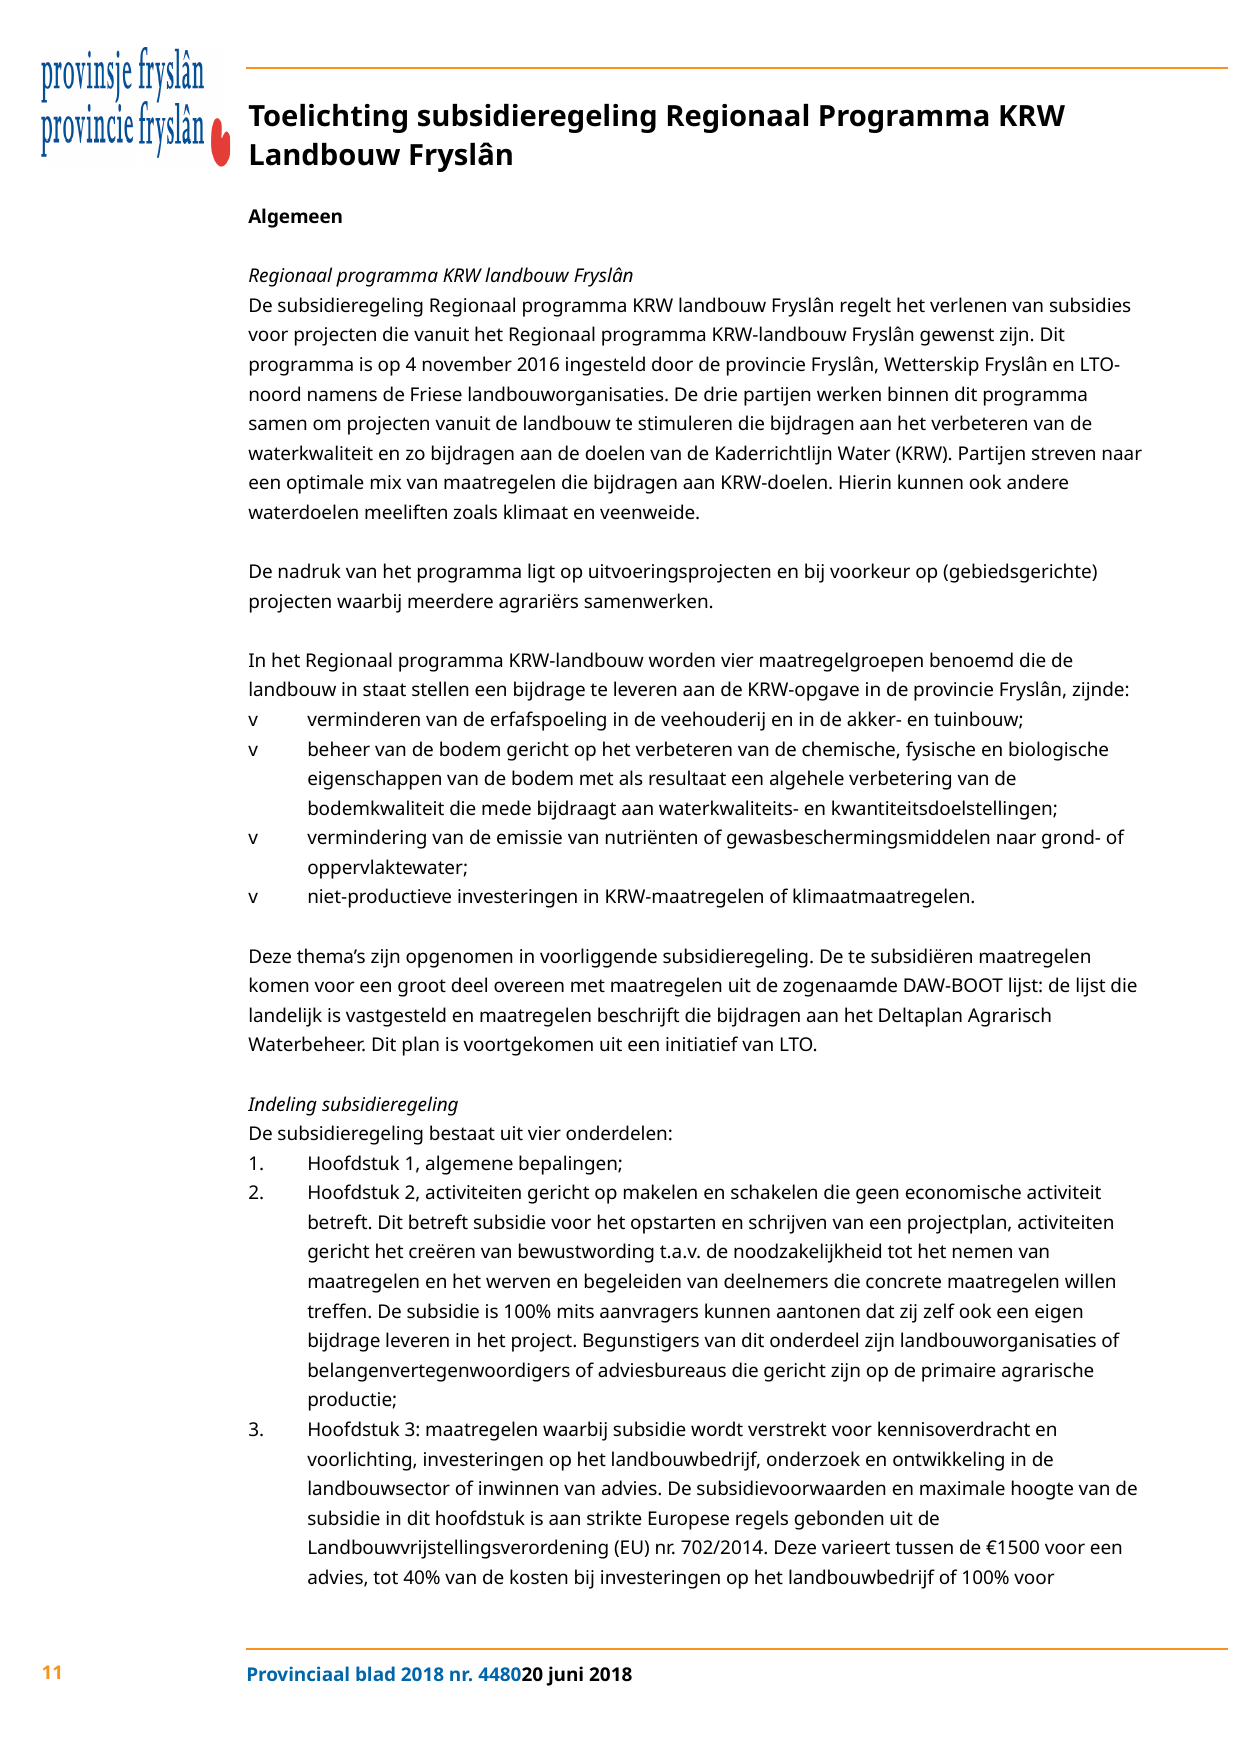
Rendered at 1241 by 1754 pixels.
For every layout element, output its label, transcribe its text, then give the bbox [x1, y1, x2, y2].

list niet-productieve investeringen in KRW-maatregelen of klimaatmaatregelen. [248, 884, 1152, 909]
list verminderen van de erfafspoeling in de veehouderij en in de akker- en tuinbouw; [248, 706, 1152, 732]
text Algemeen [248, 203, 1152, 229]
text In het Regionaal programma KRW-landbouw worden vier maatregelgroepen benoemd die de landbouw in staat stellen een bijdrage te leveren aan de KRW-opgave in de provincie Fryslân, zijnde: [248, 647, 1152, 702]
text Toelichting subsidieregeling Regionaal Programma KRW Landbouw Fryslân [248, 95, 1152, 174]
list vermindering van de emissie van nutriënten of gewasbeschermingsmiddelen naar grond- of oppervlaktewater; [248, 824, 1152, 880]
list Hoofdstuk 3: maatregelen waarbij subsidie wordt verstrekt voor kennisoverdracht en voorlichting, investeringen op het landbouwbedrijf, onderzoek en ontwikkeling in de landbouwsector of inwinnen van advies. De subsidievoorwaarden en maximale hoogte van de subsidie in dit hoofdstuk is aan strikte Europese regels gebonden uit de Landbouwvrijstellingsverordening (EU) nr. 702/2014. Deze varieert tussen de €1500 voor een advies, tot 40% van de kosten bij investeringen op het landbouwbedrijf of 100% voor [248, 1416, 1152, 1590]
list beheer van de bodem gericht op het verbeteren van de chemische, fysische en biologische eigenschappen van de bodem met als resultaat een algehele verbetering van de bodemkwaliteit die mede bijdraagt aan waterkwaliteits- en kwantiteitsdoelstellingen; [248, 736, 1152, 821]
text Indeling subsidieregeling [248, 1091, 1152, 1117]
list Hoofdstuk 1, algemene bepalingen; [248, 1150, 1152, 1176]
text De nadruk van het programma ligt op uitvoeringsprojecten en bij voorkeur op (gebiedsgerichte) projecten waarbij meerdere agrariërs samenwerken. [248, 558, 1152, 614]
picture [41, 47, 231, 172]
list Hoofdstuk 2, activiteiten gericht op makelen en schakelen die geen economische activiteit betreft. Dit betreft subsidie voor het opstarten en schrijven van een projectplan, activiteiten gericht het creëren van bewustwording t.a.v. de noodzakelijkheid tot het nemen van maatregelen en het werven en begeleiden van deelnemers die concrete maatregelen willen treffen. De subsidie is 100% mits aanvragers kunnen aantonen dat zij zelf ook een eigen bijdrage leveren in het project. Begunstigers van dit onderdeel zijn landbouworganisaties of belangenvertegenwoordigers of adviesbureaus die gericht zijn op de primaire agrarische productie; [248, 1179, 1152, 1412]
text Deze thema’s zijn opgenomen in voorliggende subsidieregeling. De te subsidiëren maatregelen komen voor een groot deel overeen met maatregelen uit de zogenaamde DAW-BOOT lijst: de lijst die landelijk is vastgesteld en maatregelen beschrijft die bijdragen aan het Deltaplan Agrarisch Waterbeheer. Dit plan is voortgekomen uit een initiatief van LTO. [248, 943, 1152, 1057]
text De subsidieregeling Regionaal programma KRW landbouw Fryslân regelt het verlenen van subsidies voor projecten die vanuit het Regionaal programma KRW-landbouw Fryslân gewenst zijn. Dit programma is op 4 november 2016 ingesteld door de provincie Fryslân, Wetterskip Fryslân en LTO-noord namens de Friese landbouworganisaties. De drie partijen werken binnen dit programma samen om projecten vanuit de landbouw te stimuleren die bijdragen aan het verbeteren van de waterkwaliteit en zo bijdragen aan de doelen van de Kaderrichtlijn Water (KRW). Partijen streven naar een optimale mix van maatregelen die bijdragen aan KRW-doelen. Hierin kunnen ook andere waterdoelen meeliften zoals klimaat en veenweide. [248, 292, 1152, 525]
text Regionaal programma KRW landbouw Fryslân [248, 262, 1152, 288]
text De subsidieregeling bestaat uit vier onderdelen: [248, 1120, 1152, 1146]
